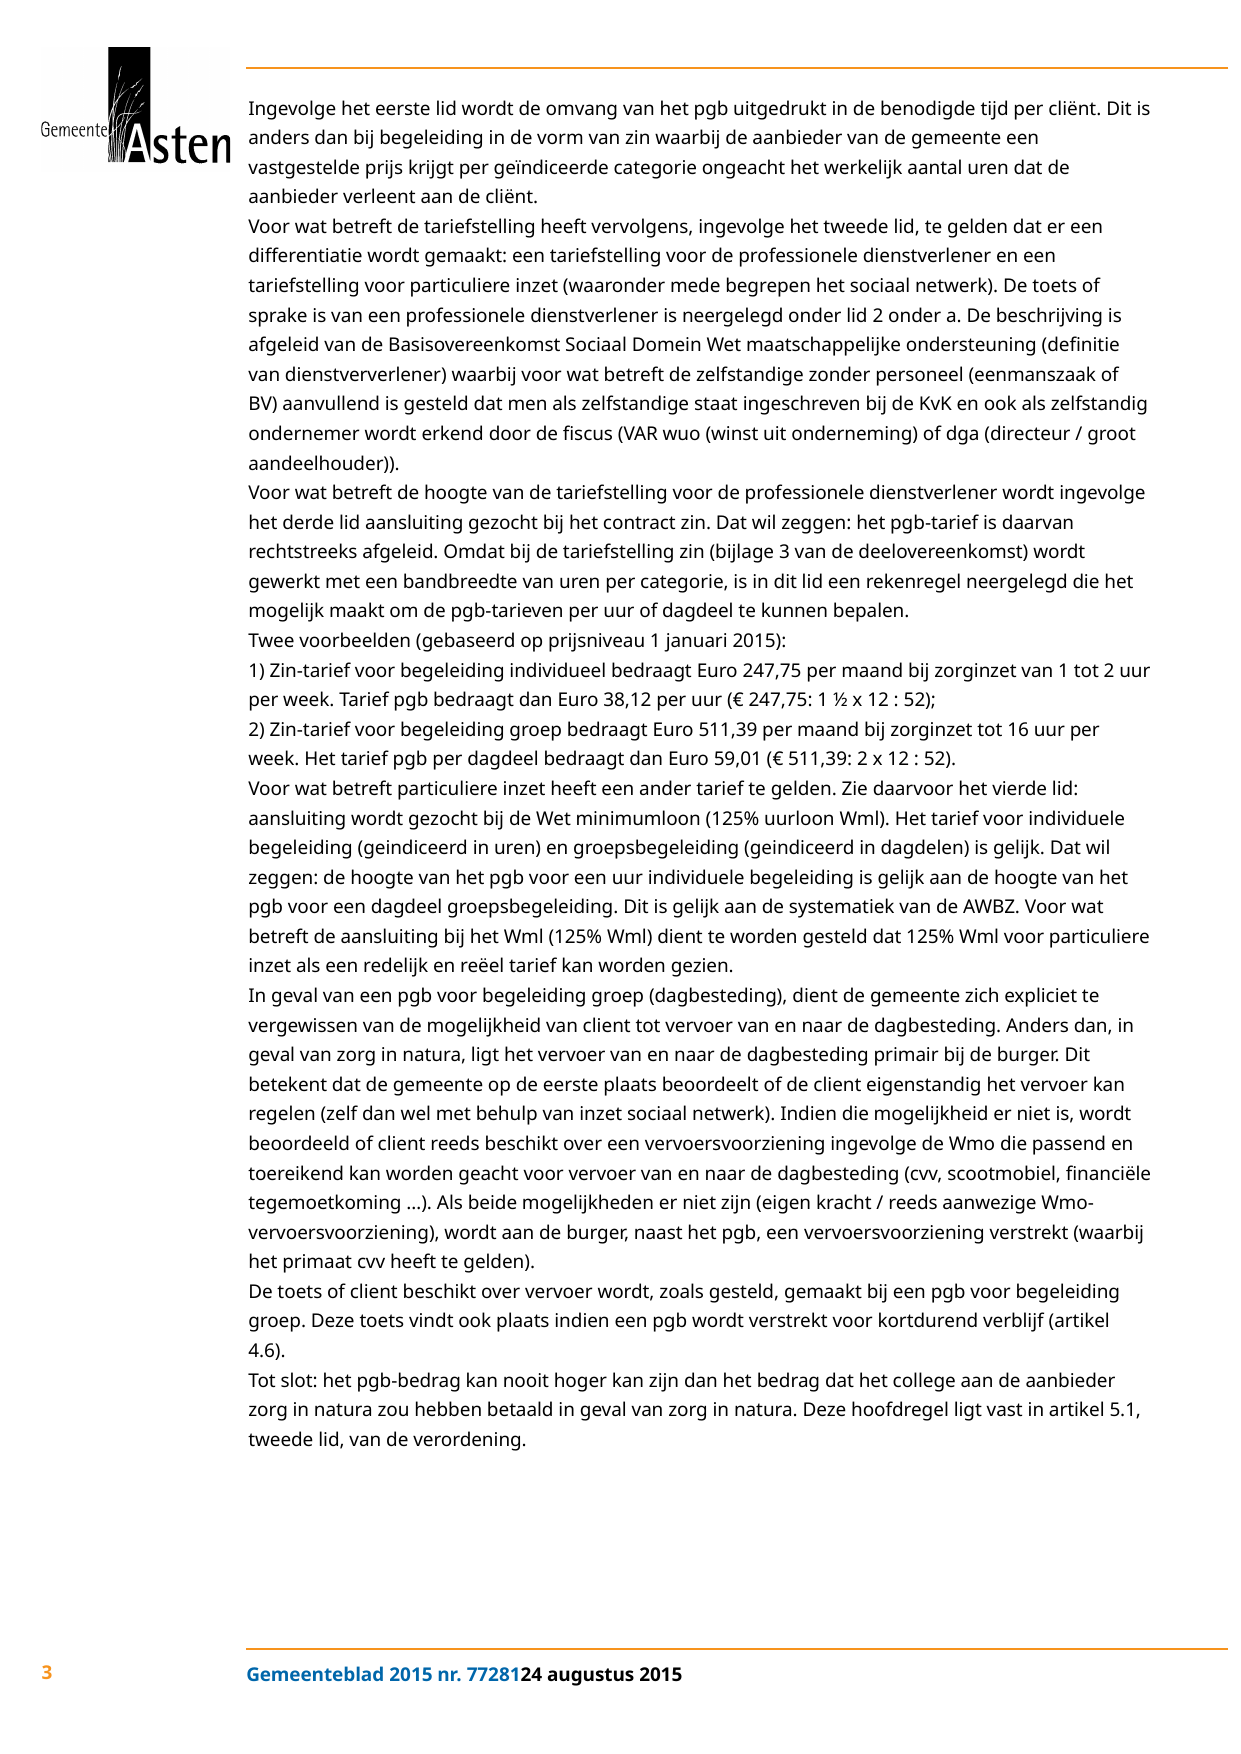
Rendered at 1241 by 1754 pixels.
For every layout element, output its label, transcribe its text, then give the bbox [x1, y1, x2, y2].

text Twee voorbeelden (gebaseerd op prijsniveau 1 januari 2015): [248, 627, 1152, 653]
text 2) Zin-tarief voor begeleiding groep bedraagt Euro 511,39 per maand bij zorginzet tot 16 uur per week. Het tarief pgb per dagdeel bedraagt dan Euro 59,01 (€ 511,39: 2 x 12 : 52). [248, 716, 1152, 771]
text Ingevolge het eerste lid wordt de omvang van het pgb uitgedrukt in de benodigde tijd per cliënt. Dit is anders dan bij begeleiding in de vorm van zin waarbij de aanbieder van de gemeente een vastgestelde prijs krijgt per geïndiceerde categorie ongeacht het werkelijk aantal uren dat de aanbieder verleent aan de cliënt. [248, 95, 1152, 209]
text De toets of client beschikt over vervoer wordt, zoals gesteld, gemaakt bij een pgb voor begeleiding groep. Deze toets vindt ook plaats indien een pgb wordt verstrekt voor kortdurend verblijf (artikel 4.6). [248, 1278, 1152, 1363]
text Voor wat betreft de tariefstelling heeft vervolgens, ingevolge het tweede lid, te gelden dat er een differentiatie wordt gemaakt: een tariefstelling voor de professionele dienstverlener en een tariefstelling voor particuliere inzet (waaronder mede begrepen het sociaal netwerk). De toets of sprake is van een professionele dienstverlener is neergelegd onder lid 2 onder a. De beschrijving is afgeleid van de Basisovereenkomst Sociaal Domein Wet maatschappelijke ondersteuning (definitie van dienstververlener) waarbij voor wat betreft de zelfstandige zonder personeel (eenmanszaak of BV) aanvullend is gesteld dat men als zelfstandige staat ingeschreven bij de KvK en ook als zelfstandig ondernemer wordt erkend door de fiscus (VAR wuo (winst uit onderneming) of dga (directeur / groot aandeelhouder)). [248, 213, 1152, 476]
picture [41, 47, 231, 172]
text Voor wat betreft particuliere inzet heeft een ander tarief te gelden. Zie daarvoor het vierde lid: aansluiting wordt gezocht bij de Wet minimumloon (125% uurloon Wml). Het tarief voor individuele begeleiding (geindiceerd in uren) en groepsbegeleiding (geindiceerd in dagdelen) is gelijk. Dat wil zeggen: de hoogte van het pgb voor een uur individuele begeleiding is gelijk aan de hoogte van het pgb voor een dagdeel groepsbegeleiding. Dit is gelijk aan de systematiek van de AWBZ. Voor wat betreft de aansluiting bij het Wml (125% Wml) dient te worden gesteld dat 125% Wml voor particuliere inzet als een redelijk en reëel tarief kan worden gezien. [248, 775, 1152, 978]
text Voor wat betreft de hoogte van de tariefstelling voor de professionele dienstverlener wordt ingevolge het derde lid aansluiting gezocht bij het contract zin. Dat wil zeggen: het pgb-tarief is daarvan rechtstreeks afgeleid. Omdat bij de tariefstelling zin (bijlage 3 van de deelovereenkomst) wordt gewerkt met een bandbreedte van uren per categorie, is in dit lid een rekenregel neergelegd die het mogelijk maakt om de pgb-tarieven per uur of dagdeel te kunnen bepalen. [248, 479, 1152, 623]
text Tot slot: het pgb-bedrag kan nooit hoger kan zijn dan het bedrag dat het college aan de aanbieder zorg in natura zou hebben betaald in geval van zorg in natura. Deze hoofdregel ligt vast in artikel 5.1, tweede lid, van de verordening. [248, 1367, 1152, 1452]
text In geval van een pgb voor begeleiding groep (dagbesteding), dient de gemeente zich expliciet te vergewissen van de mogelijkheid van client tot vervoer van en naar de dagbesteding. Anders dan, in geval van zorg in natura, ligt het vervoer van en naar de dagbesteding primair bij de burger. Dit betekent dat de gemeente op de eerste plaats beoordeelt of de client eigenstandig het vervoer kan regelen (zelf dan wel met behulp van inzet sociaal netwerk). Indien die mogelijkheid er niet is, wordt beoordeeld of client reeds beschikt over een vervoersvoorziening ingevolge de Wmo die passend en toereikend kan worden geacht voor vervoer van en naar de dagbesteding (cvv, scootmobiel, financiële tegemoetkoming …). Als beide mogelijkheden er niet zijn (eigen kracht / reeds aanwezige Wmo-vervoersvoorziening), wordt aan de burger, naast het pgb, een vervoersvoorziening verstrekt (waarbij het primaat cvv heeft te gelden). [248, 982, 1152, 1274]
text 1) Zin-tarief voor begeleiding individueel bedraagt Euro 247,75 per maand bij zorginzet van 1 tot 2 uur per week. Tarief pgb bedraagt dan Euro 38,12 per uur (€ 247,75: 1 ½ x 12 : 52); [248, 657, 1152, 712]
